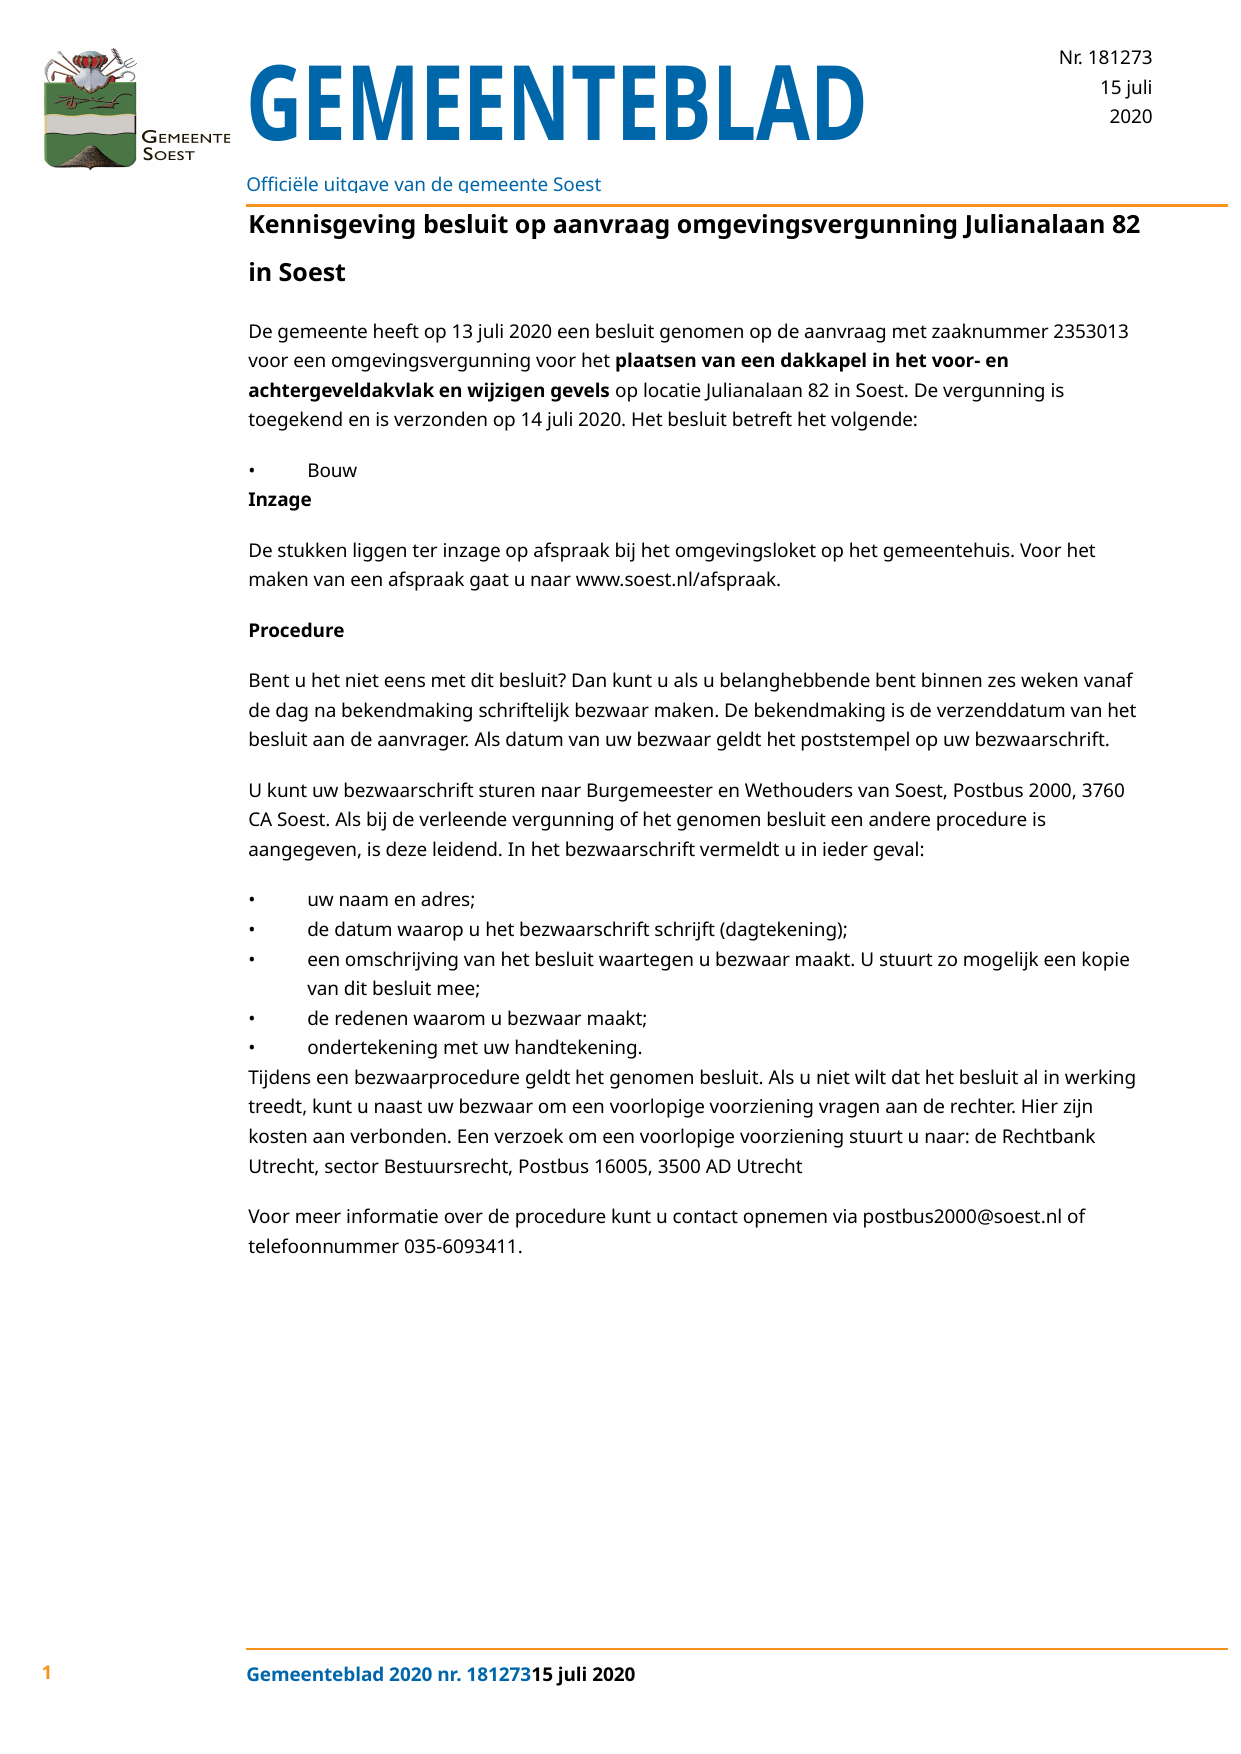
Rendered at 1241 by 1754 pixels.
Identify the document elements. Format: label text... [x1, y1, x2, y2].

text U kunt uw bezwaarschrift sturen naar Burgemeester en Wethouders van Soest, Postbus 2000, 3760 CA Soest. Als bij de verleende vergunning of het genomen besluit een andere procedure is aangegeven, is deze leidend. In het bezwaarschrift vermeldt u in ieder geval: [248, 777, 1152, 862]
list de datum waarop u het bezwaarschrift schrijft (dagtekening); [248, 916, 1152, 942]
text Kennisgeving besluit op aanvraag omgevingsvergunning Julianalaan 82 in Soest [248, 207, 1152, 288]
text Tijdens een bezwaarprocedure geldt het genomen besluit. Als u niet wilt dat het besluit al in werking treedt, kunt u naast uw bezwaar om een voorlopige voorziening vragen aan de rechter. Hier zijn kosten aan verbonden. Een verzoek om een voorlopige voorziening stuurt u naar: de Rechtbank Utrecht, sector Bestuursrecht, Postbus 16005, 3500 AD Utrecht [248, 1064, 1152, 1179]
list een omschrijving van het besluit waartegen u bezwaar maakt. U stuurt zo mogelijk een kopie van dit besluit mee; [248, 946, 1152, 1001]
text Voor meer informatie over de procedure kunt u contact opnemen via postbus2000@soest.nl of telefoonnummer 035-6093411. [248, 1203, 1152, 1259]
picture [41, 47, 231, 172]
text De gemeente heeft op 13 juli 2020 een besluit genomen op de aanvraag met zaaknummer 2353013 voor een omgevingsvergunning voor het plaatsen van een dakkapel in het voor- en achtergeveldakvlak en wijzigen gevels op locatie Julianalaan 82 in Soest. De vergunning is toegekend en is verzonden op 14 juli 2020. Het besluit betreft het volgende: [248, 318, 1152, 432]
text Inzage [248, 487, 1152, 512]
text Bent u het niet eens met dit besluit? Dan kunt u als u belanghebbende bent binnen zes weken vanaf de dag na bekendmaking schriftelijk bezwaar maken. De bekendmaking is de verzenddatum van het besluit aan de aanvrager. Als datum van uw bezwaar geldt het poststempel op uw bezwaarschrift. [248, 667, 1152, 752]
list de redenen waarom u bezwaar maakt; [248, 1005, 1152, 1031]
list ondertekening met uw handtekening. [248, 1034, 1152, 1060]
list uw naam en adres; [248, 887, 1152, 912]
text De stukken liggen ter inzage op afspraak bij het omgevingsloket op het gemeentehuis. Voor het maken van een afspraak gaat u naar www.soest.nl/afspraak. [248, 537, 1152, 592]
list Bouw [248, 457, 1152, 483]
text Procedure [248, 617, 1152, 643]
